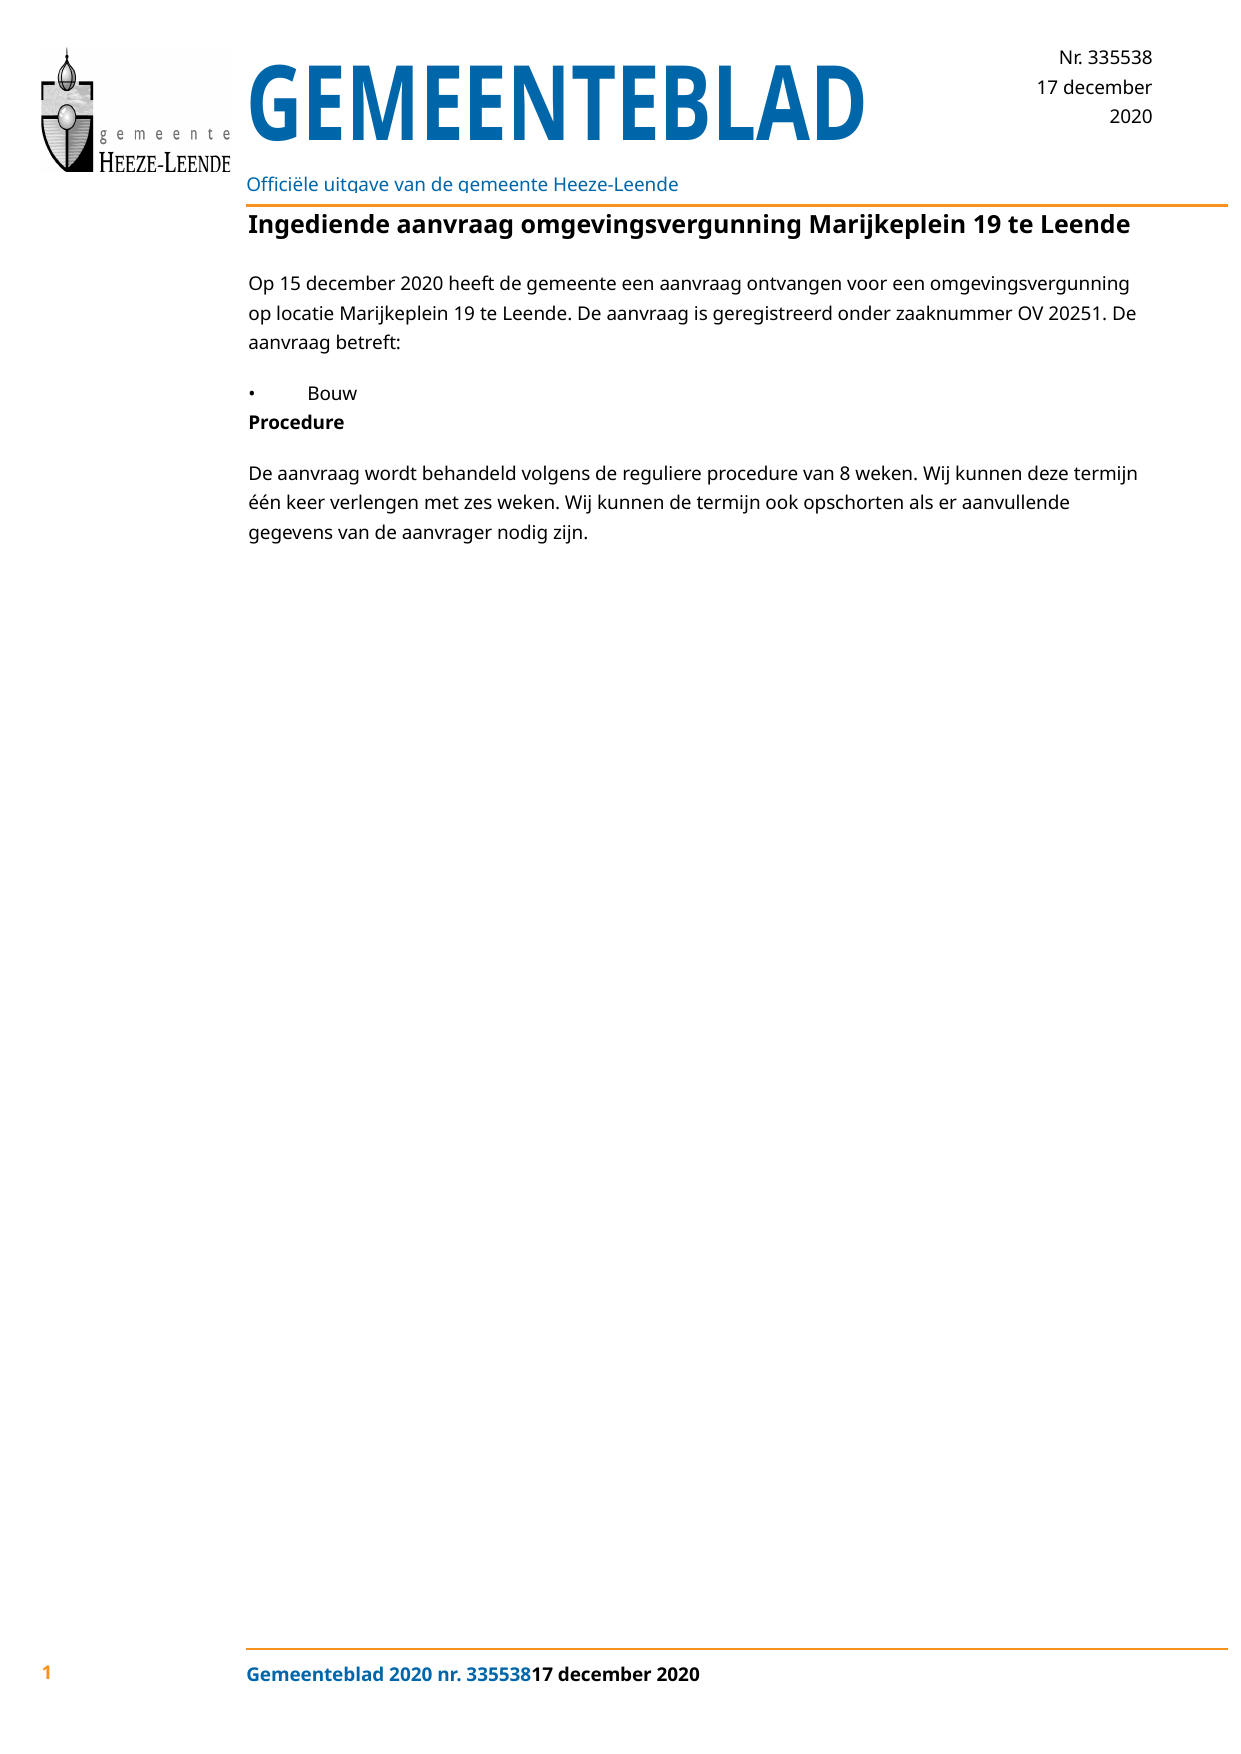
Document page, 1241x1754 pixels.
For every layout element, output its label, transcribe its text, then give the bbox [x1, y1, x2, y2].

text De aanvraag wordt behandeld volgens de reguliere procedure van 8 weken. Wij kunnen deze termijn één keer verlengen met zes weken. Wij kunnen de termijn ook opschorten als er aanvullende gegevens van de aanvrager nodig zijn. [248, 460, 1152, 545]
text Ingediende aanvraag omgevingsvergunning Marijkeplein 19 te Leende [248, 207, 1152, 241]
picture [41, 47, 231, 172]
text Procedure [248, 409, 1152, 435]
text Op 15 december 2020 heeft de gemeente een aanvraag ontvangen voor een omgevingsvergunning op locatie Marijkeplein 19 te Leende. De aanvraag is geregistreerd onder zaaknummer OV 20251. De aanvraag betreft: [248, 270, 1152, 355]
list Bouw [248, 380, 1152, 406]
